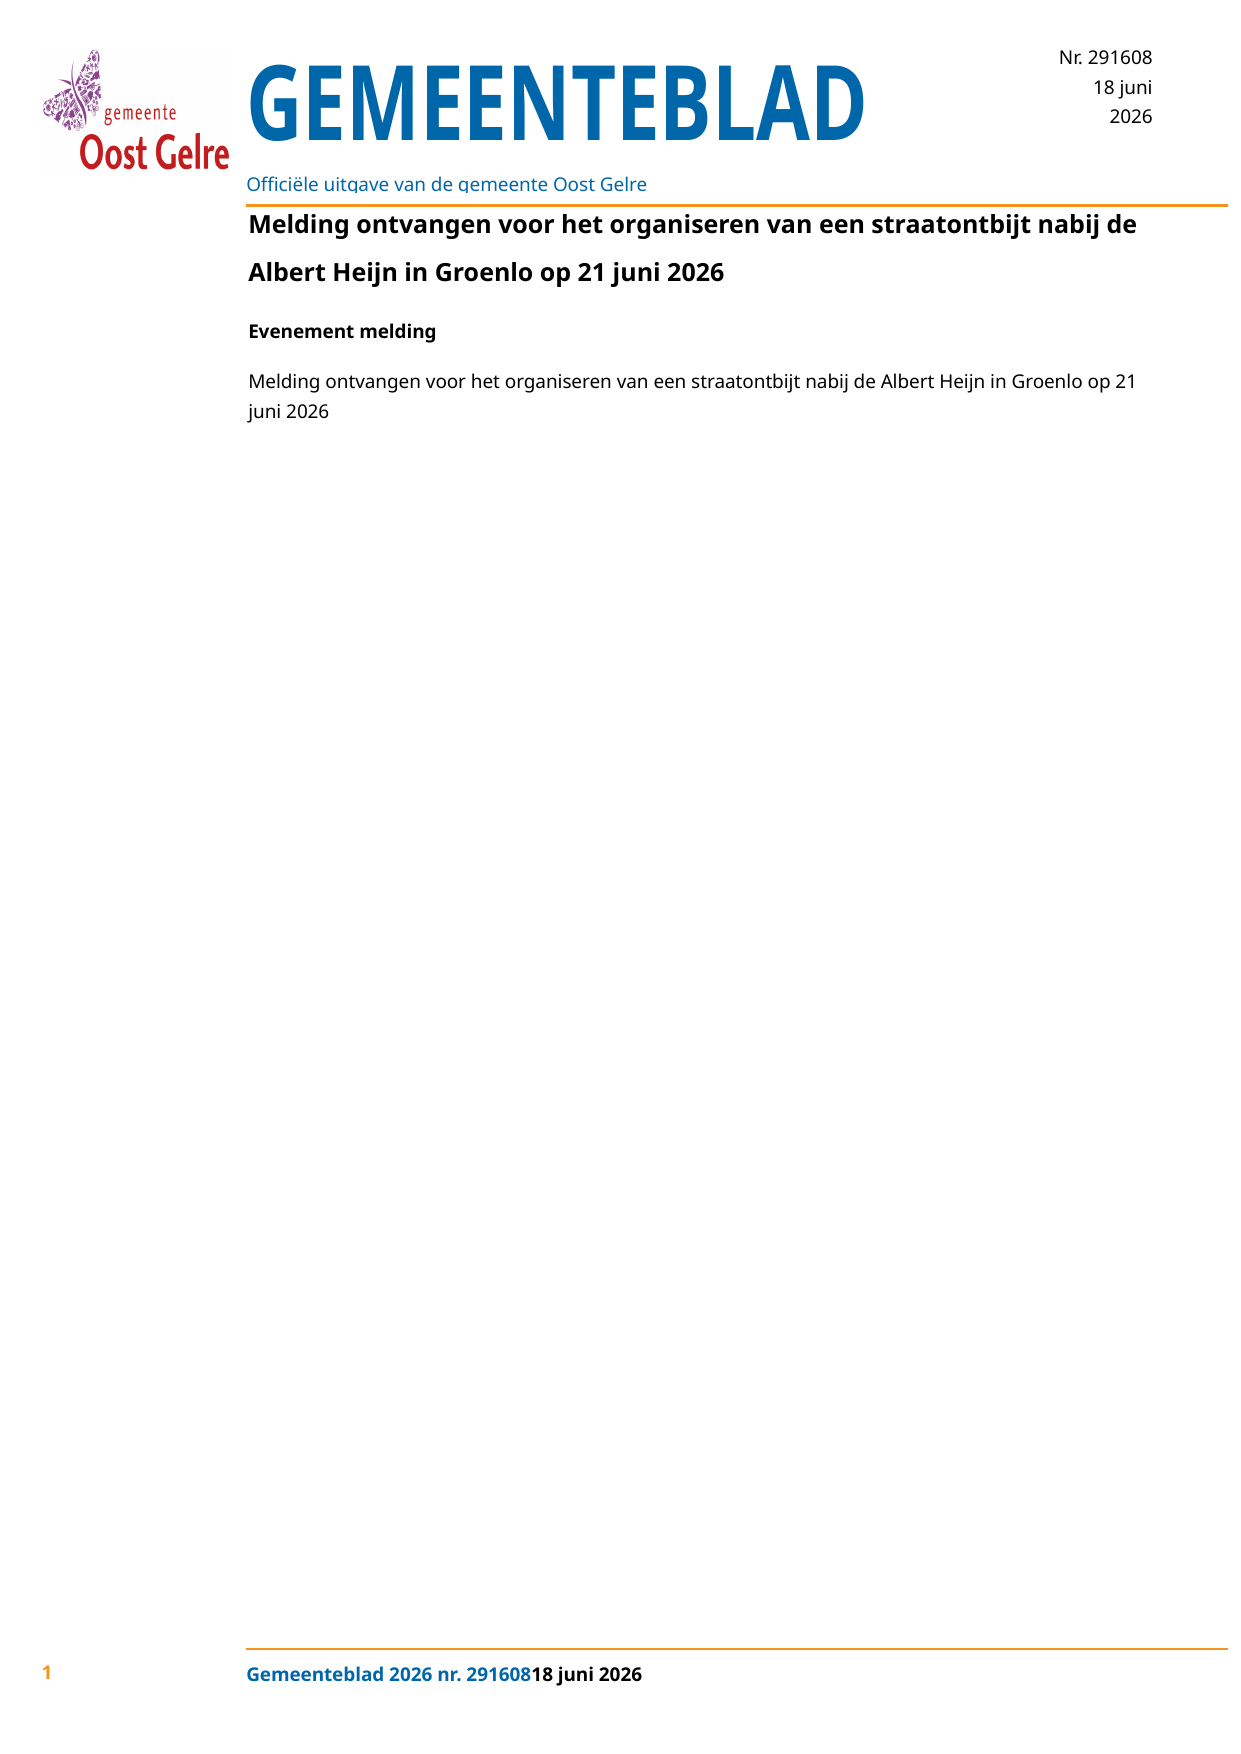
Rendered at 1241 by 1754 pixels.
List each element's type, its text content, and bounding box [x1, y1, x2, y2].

picture [41, 47, 231, 172]
text Melding ontvangen voor het organiseren van een straatontbijt nabij de Albert Heijn in Groenlo op 21 juni 2026 [248, 207, 1152, 288]
text Evenement melding [248, 318, 1152, 344]
text Melding ontvangen voor het organiseren van een straatontbijt nabij de Albert Heijn in Groenlo op 21 juni 2026 [248, 368, 1152, 424]
